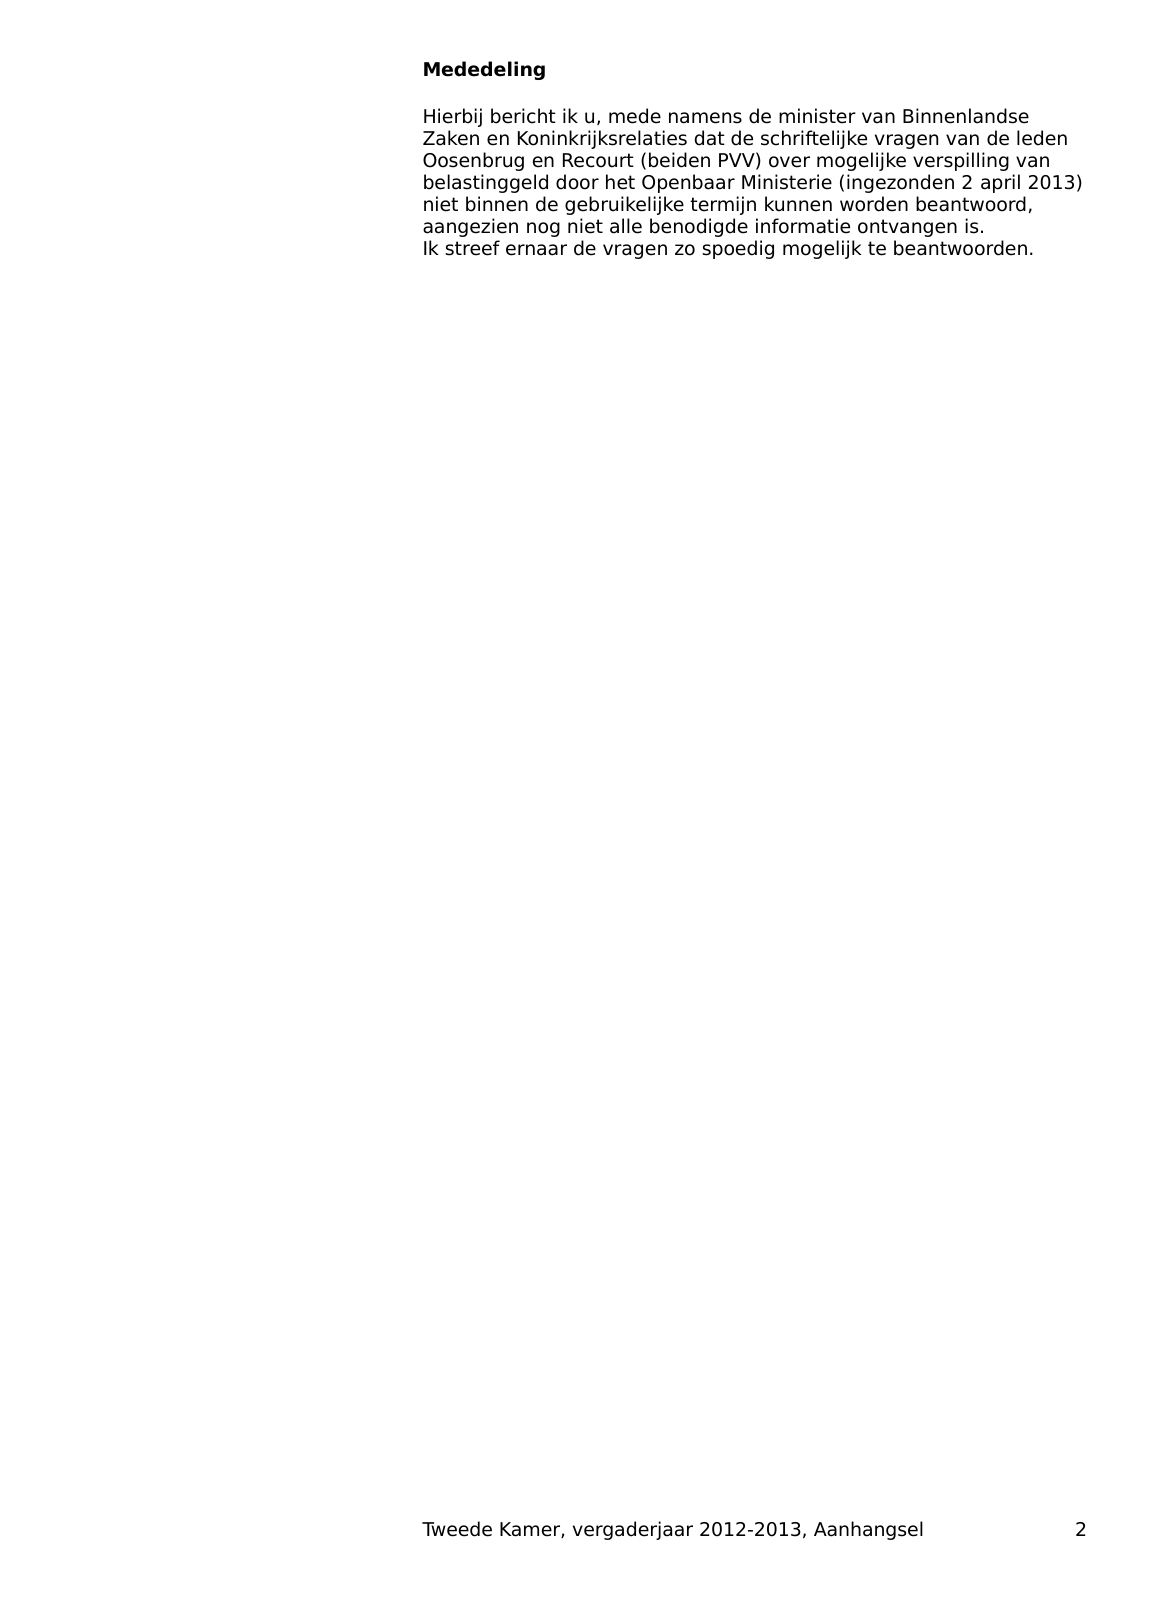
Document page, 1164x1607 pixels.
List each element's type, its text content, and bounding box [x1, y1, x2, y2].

text Hierbij bericht ik u, mede namens de minister van Binnenlandse Zaken en Koninkrijksrelaties dat de schriftelijke vragen van de leden Oosenbrug en Recourt (beiden PVV) over mogelijke verspilling van belastinggeld door het Openbaar Ministerie (ingezonden 2 april 2013) niet binnen de gebruikelijke termijn kunnen worden beantwoord, aangezien nog niet alle benodigde informatie ontvangen is. [422, 106, 1087, 238]
text Ik streef ernaar de vragen zo spoedig mogelijk te beantwoorden. [422, 238, 1087, 260]
subtitle Mededeling [422, 59, 1087, 81]
